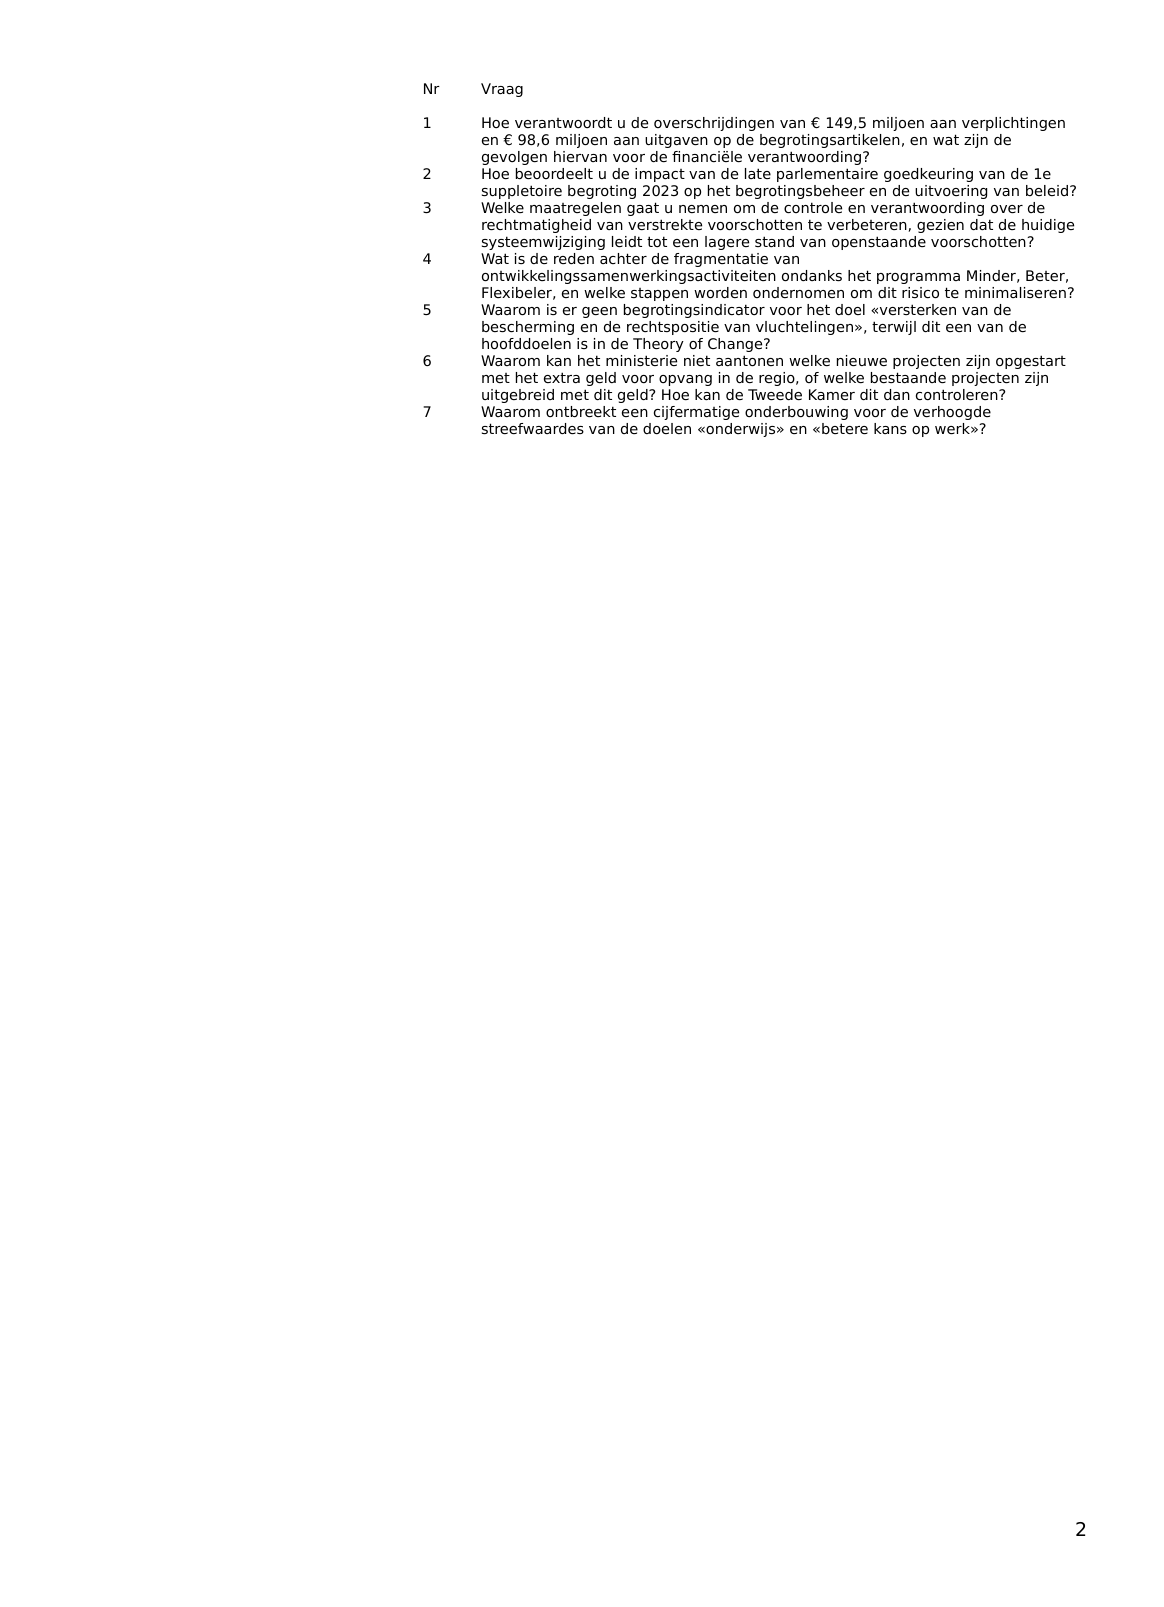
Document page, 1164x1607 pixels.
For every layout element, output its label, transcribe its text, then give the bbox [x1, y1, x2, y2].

table_cell Wat is de reden achter de fragmentatie van ontwikkelingssamenwerkingsactiviteiten ondanks het programma Minder, Beter, Flexibeler, en welke stappen worden ondernomen om dit risico te minimaliseren? [475, 251, 1087, 302]
table_cell 5 [422, 302, 475, 353]
table_cell [475, 98, 1087, 115]
table_cell 1 [422, 115, 475, 166]
table_cell Welke maatregelen gaat u nemen om de controle en verantwoording over de rechtmatigheid van verstrekte voorschotten te verbeteren, gezien dat de huidige systeemwijziging leidt tot een lagere stand van openstaande voorschotten? [475, 200, 1087, 251]
table_cell Hoe beoordeelt u de impact van de late parlementaire goedkeuring van de 1e suppletoire begroting 2023 op het begrotingsbeheer en de uitvoering van beleid? [475, 166, 1087, 200]
table_cell 7 [422, 404, 475, 437]
table_cell Waarom ontbreekt een cijfermatige onderbouwing voor de verhoogde streefwaardes van de doelen «onderwijs» en «betere kans op werk»? [475, 404, 1087, 437]
table_cell 4 [422, 251, 475, 302]
table_cell Hoe verantwoordt u de overschrijdingen van € 149,5 miljoen aan verplichtingen en € 98,6 miljoen aan uitgaven op de begrotingsartikelen, en wat zijn de gevolgen hiervan voor de financiële verantwoording? [475, 115, 1087, 166]
table_header Nr [422, 81, 475, 98]
table_cell Waarom kan het ministerie niet aantonen welke nieuwe projecten zijn opgestart met het extra geld voor opvang in de regio, of welke bestaande projecten zijn uitgebreid met dit geld? Hoe kan de Tweede Kamer dit dan controleren? [475, 353, 1087, 403]
table_cell 3 [422, 200, 475, 251]
table_cell Waarom is er geen begrotingsindicator voor het doel «versterken van de bescherming en de rechtspositie van vluchtelingen», terwijl dit een van de hoofddoelen is in de Theory of Change? [475, 302, 1087, 353]
table_cell 2 [422, 166, 475, 200]
table_cell 6 [422, 353, 475, 403]
table_header Vraag [475, 81, 1087, 98]
table_cell [422, 98, 475, 115]
